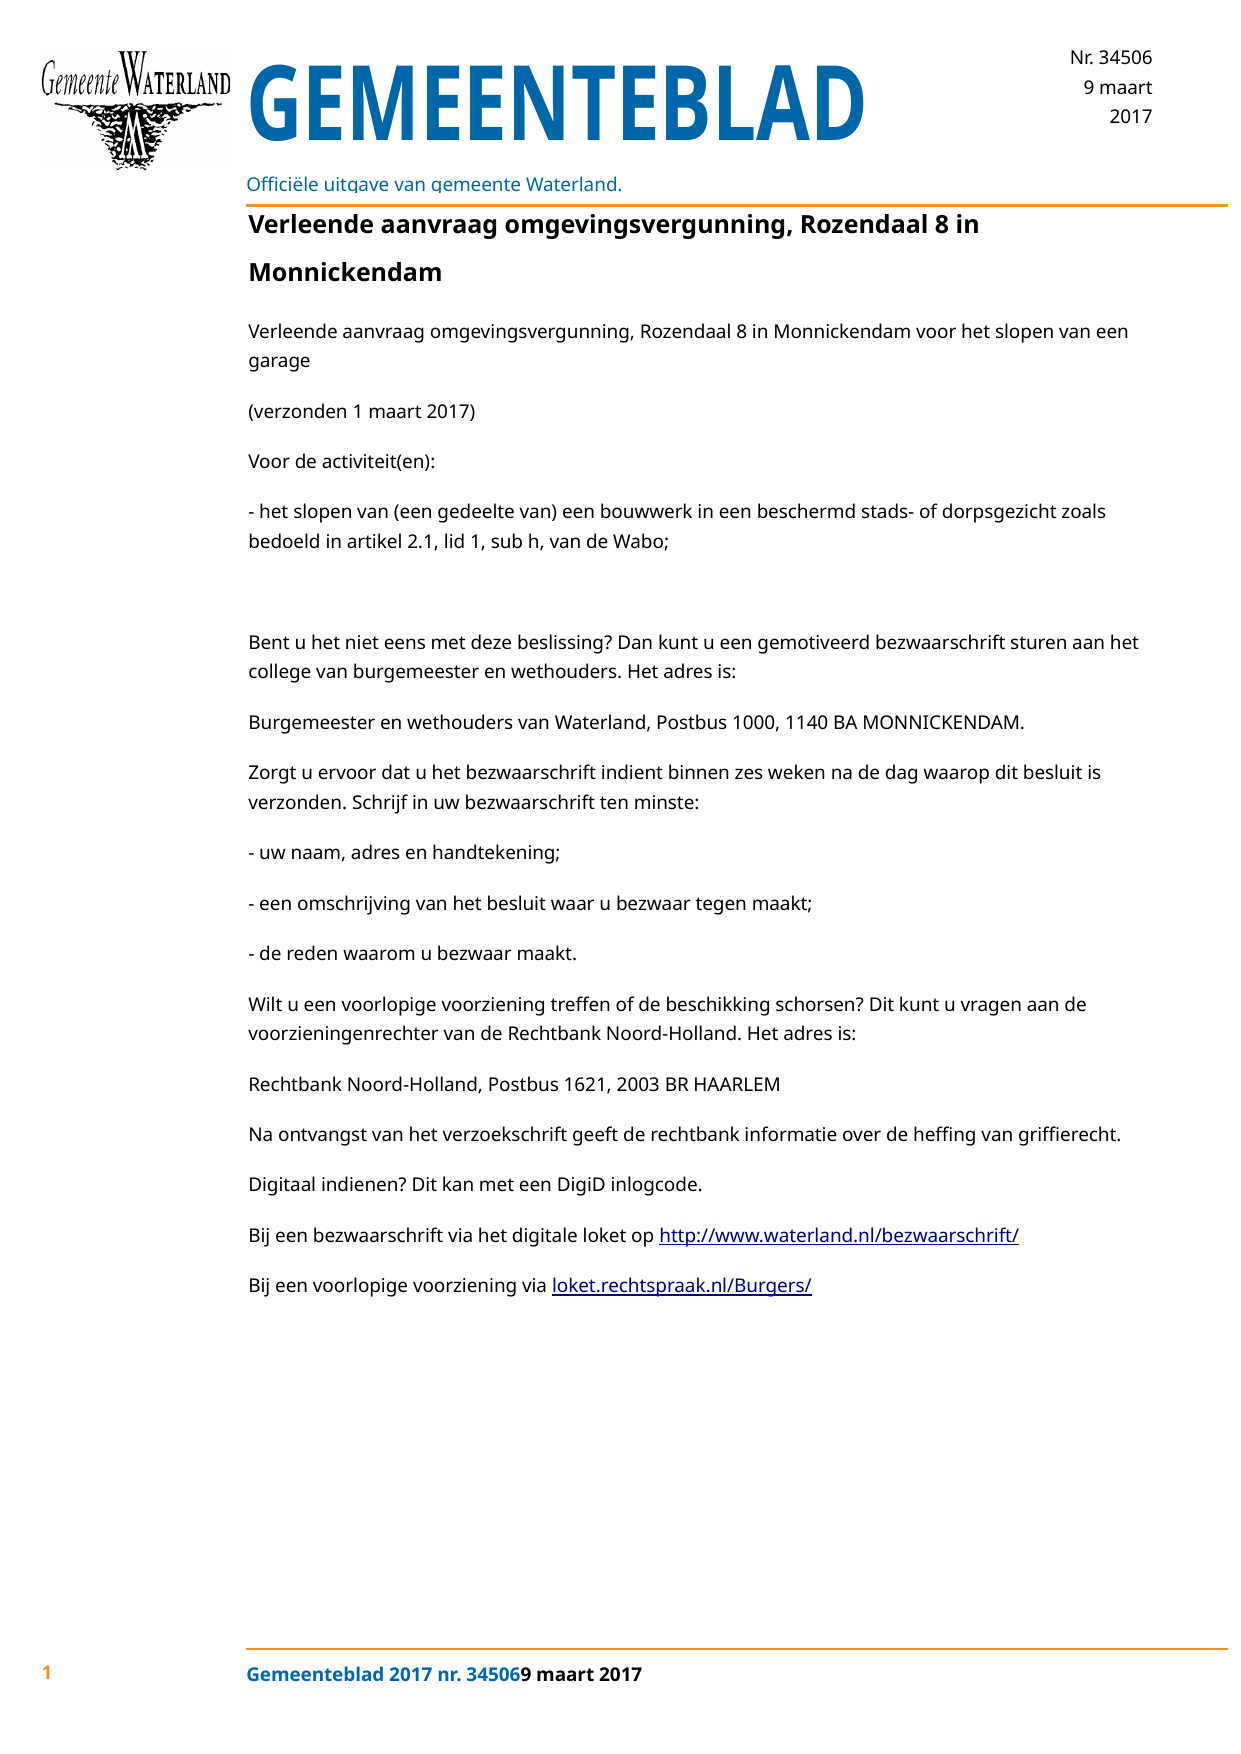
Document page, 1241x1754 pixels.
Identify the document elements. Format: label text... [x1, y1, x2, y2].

text Zorgt u ervoor dat u het bezwaarschrift indient binnen zes weken na de dag waarop dit besluit is verzonden. Schrijf in uw bezwaarschrift ten minste: [248, 759, 1152, 815]
text Bent u het niet eens met deze beslissing? Dan kunt u een gemotiveerd bezwaarschrift sturen aan het college van burgemeester en wethouders. Het adres is: [248, 629, 1152, 684]
text Verleende aanvraag omgevingsvergunning, Rozendaal 8 in Monnickendam [248, 207, 1152, 288]
text - uw naam, adres en handtekening; [248, 839, 1152, 865]
text - het slopen van (een gedeelte van) een bouwwerk in een beschermd stads- of dorpsgezicht zoals bedoeld in artikel 2.1, lid 1, sub h, van de Wabo; [248, 499, 1152, 554]
text Rechtbank Noord-Holland, Postbus 1621, 2003 BR HAARLEM [248, 1071, 1152, 1097]
text Na ontvangst van het verzoekschrift geeft de rechtbank informatie over de heffing van griffierecht. [248, 1121, 1152, 1147]
text Digitaal indienen? Dit kan met een DigiD inlogcode. [248, 1172, 1152, 1197]
picture [41, 47, 231, 172]
text Burgemeester en wethouders van Waterland, Postbus 1000, 1140 BA MONNICKENDAM. [248, 709, 1152, 735]
text Verleende aanvraag omgevingsvergunning, Rozendaal 8 in Monnickendam voor het slopen van een garage [248, 318, 1152, 373]
text Bij een voorlopige voorziening via loket.rechtspraak.nl/Burgers/ [248, 1272, 1152, 1298]
text (verzonden 1 maart 2017) [248, 398, 1152, 424]
text Voor de activiteit(en): [248, 448, 1152, 474]
text Bij een bezwaarschrift via het digitale loket op http://www.waterland.nl/bezwaarschrift/ [248, 1222, 1152, 1248]
text - de reden waarom u bezwaar maakt. [248, 940, 1152, 966]
text Wilt u een voorlopige voorziening treffen of de beschikking schorsen? Dit kunt u vragen aan de voorzieningenrechter van de Rechtbank Noord-Holland. Het adres is: [248, 991, 1152, 1046]
text - een omschrijving van het besluit waar u bezwaar tegen maakt; [248, 890, 1152, 916]
